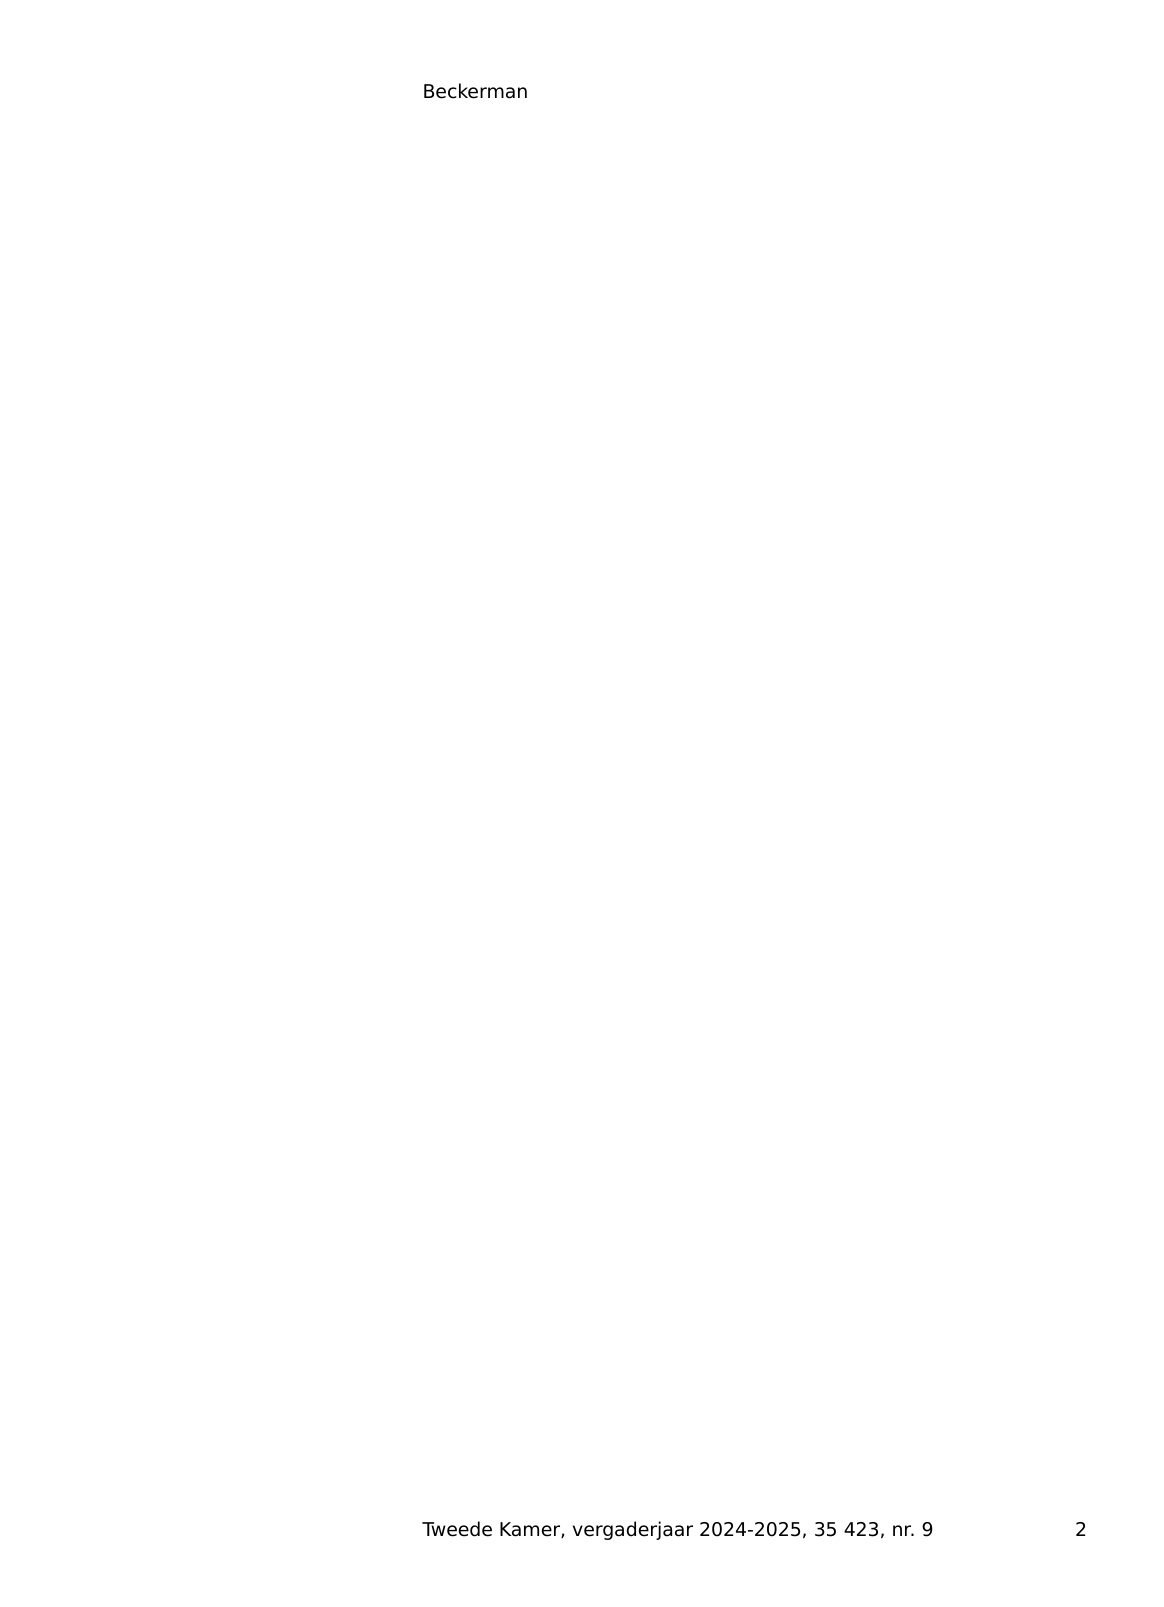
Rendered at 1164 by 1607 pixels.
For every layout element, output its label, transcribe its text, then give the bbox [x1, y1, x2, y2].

text Beckerman [422, 59, 1087, 103]
